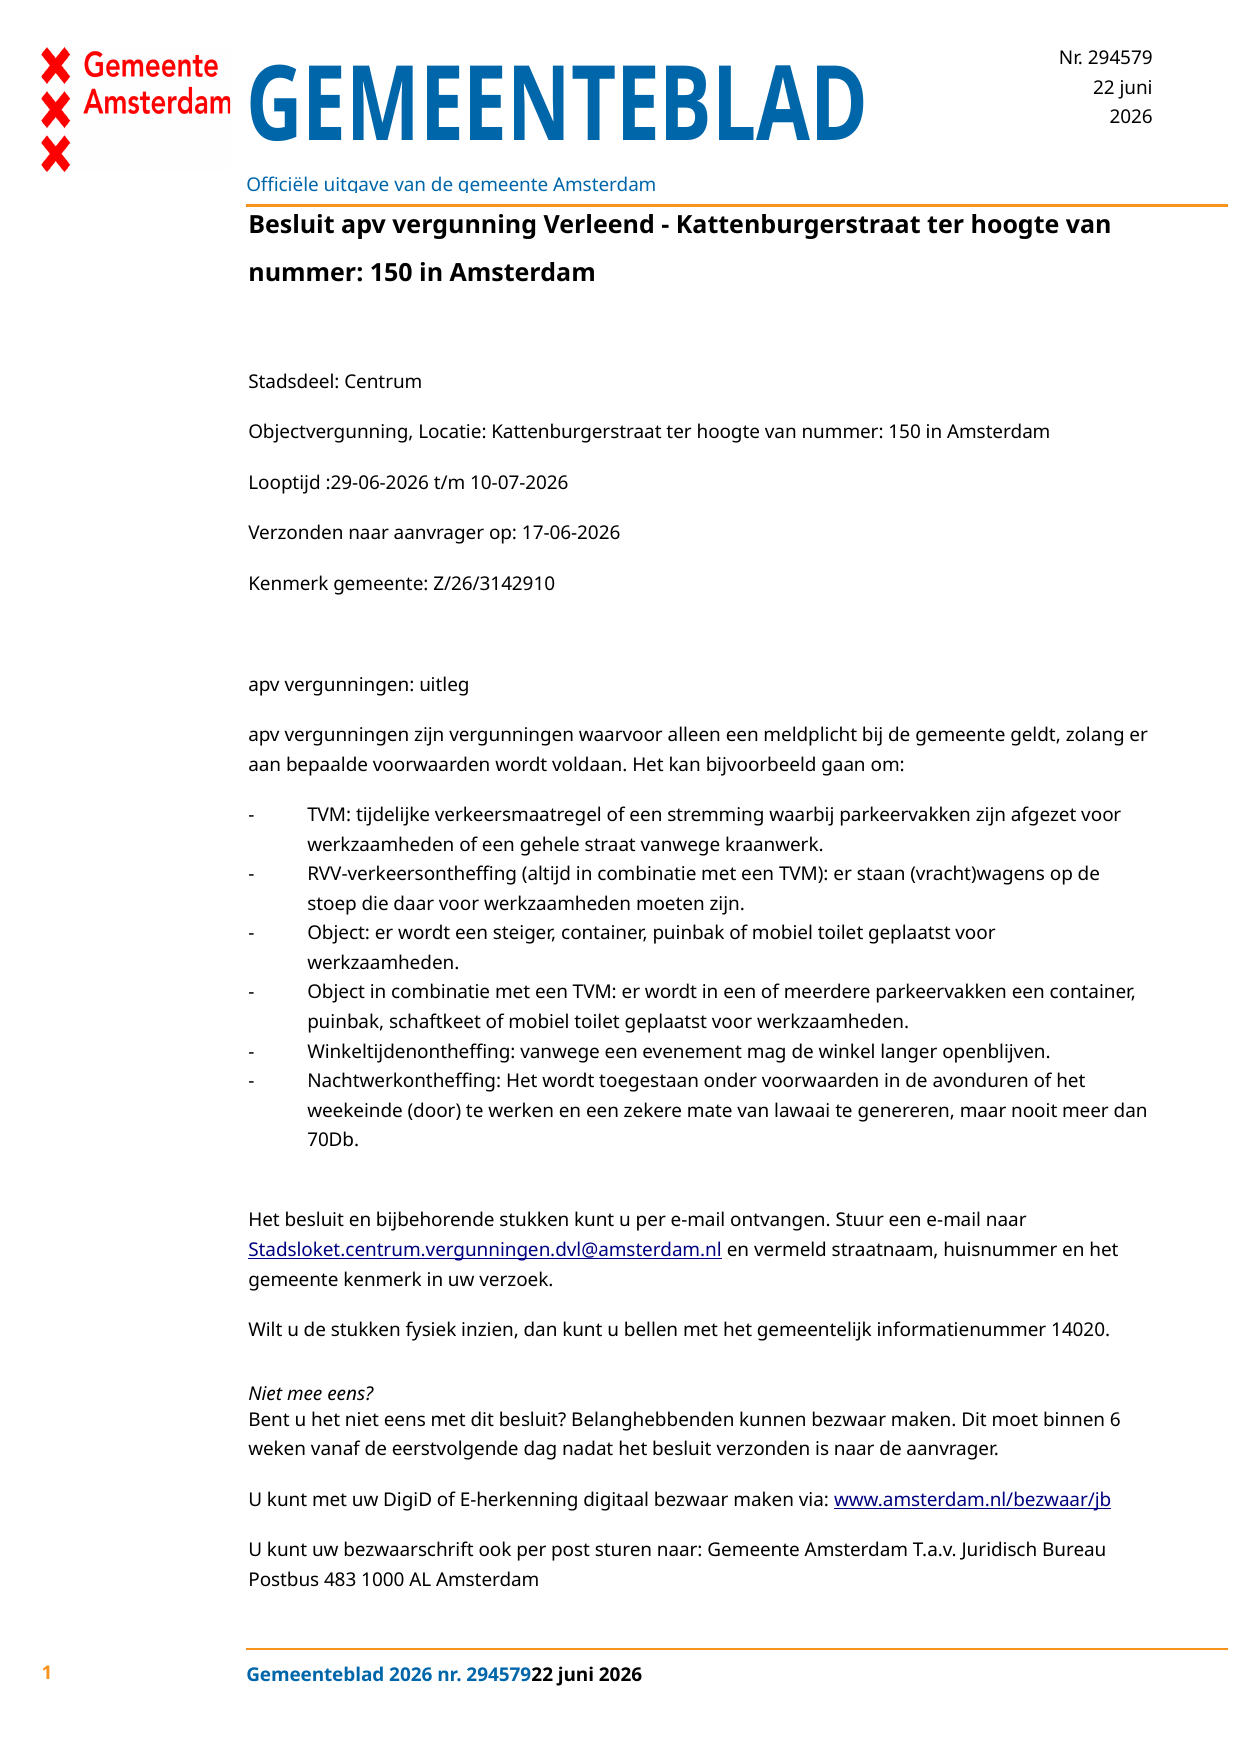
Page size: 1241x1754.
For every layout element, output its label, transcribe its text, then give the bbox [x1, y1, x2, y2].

text Objectvergunning, Locatie: Kattenburgerstraat ter hoogte van nummer: 150 in Amsterdam [248, 419, 1152, 444]
text Besluit apv vergunning Verleend - Kattenburgerstraat ter hoogte van nummer: 150 in Amsterdam [248, 207, 1152, 288]
text Looptijd :29-06-2026 t/m 10-07-2026 [248, 469, 1152, 495]
list Object: er wordt een steiger, container, puinbak of mobiel toilet geplaatst voor werkzaamheden. [248, 919, 1152, 975]
text Verzonden naar aanvrager op: 17-06-2026 [248, 519, 1152, 545]
list Nachtwerkontheffing: Het wordt toegestaan onder voorwaarden in de avonduren of het weekeinde (door) te werken en een zekere mate van lawaai te genereren, maar nooit meer dan 70Db. [248, 1067, 1152, 1152]
text U kunt uw bezwaarschrift ook per post sturen naar: Gemeente Amsterdam T.a.v. Juridisch Bureau Postbus 483 1000 AL Amsterdam [248, 1536, 1152, 1592]
text apv vergunningen zijn vergunningen waarvoor alleen een meldplicht bij de gemeente geldt, zolang er aan bepaalde voorwaarden wordt voldaan. Het kan bijvoorbeeld gaan om: [248, 721, 1152, 777]
text Het besluit en bijbehorende stukken kunt u per e-mail ontvangen. Stuur een e-mail naar Stadsloket.centrum.vergunningen.dvl@amsterdam.nl en vermeld straatnaam, huisnummer en het gemeente kenmerk in uw verzoek. [248, 1207, 1152, 1292]
list Object in combinatie met een TVM: er wordt in een of meerdere parkeervakken een container, puinbak, schaftkeet of mobiel toilet geplaatst voor werkzaamheden. [248, 979, 1152, 1034]
list Winkeltijdenontheffing: vanwege een evenement mag de winkel langer openblijven. [248, 1038, 1152, 1064]
text Bent u het niet eens met dit besluit? Belanghebbenden kunnen bezwaar maken. Dit moet binnen 6 weken vanaf de eerstvolgende dag nadat het besluit verzonden is naar de aanvrager. [248, 1406, 1152, 1461]
text U kunt met uw DigiD of E-herkenning digitaal bezwaar maken via: www.amsterdam.nl/bezwaar/jb [248, 1486, 1152, 1512]
text Kenmerk gemeente: Z/26/3142910 [248, 570, 1152, 596]
picture [41, 47, 231, 172]
text Wilt u de stukken fysiek inzien, dan kunt u bellen met het gemeentelijk informatienummer 14020. [248, 1316, 1152, 1342]
list TVM: tijdelijke verkeersmaatregel of een stremming waarbij parkeervakken zijn afgezet voor werkzaamheden of een gehele straat vanwege kraanwerk. [248, 801, 1152, 857]
list RVV-verkeersontheffing (altijd in combinatie met een TVM): er staan (vracht)wagens op de stoep die daar voor werkzaamheden moeten zijn. [248, 860, 1152, 916]
text Niet mee eens? [248, 1380, 1152, 1406]
text Stadsdeel: Centrum [248, 368, 1152, 394]
text apv vergunningen: uitleg [248, 671, 1152, 697]
